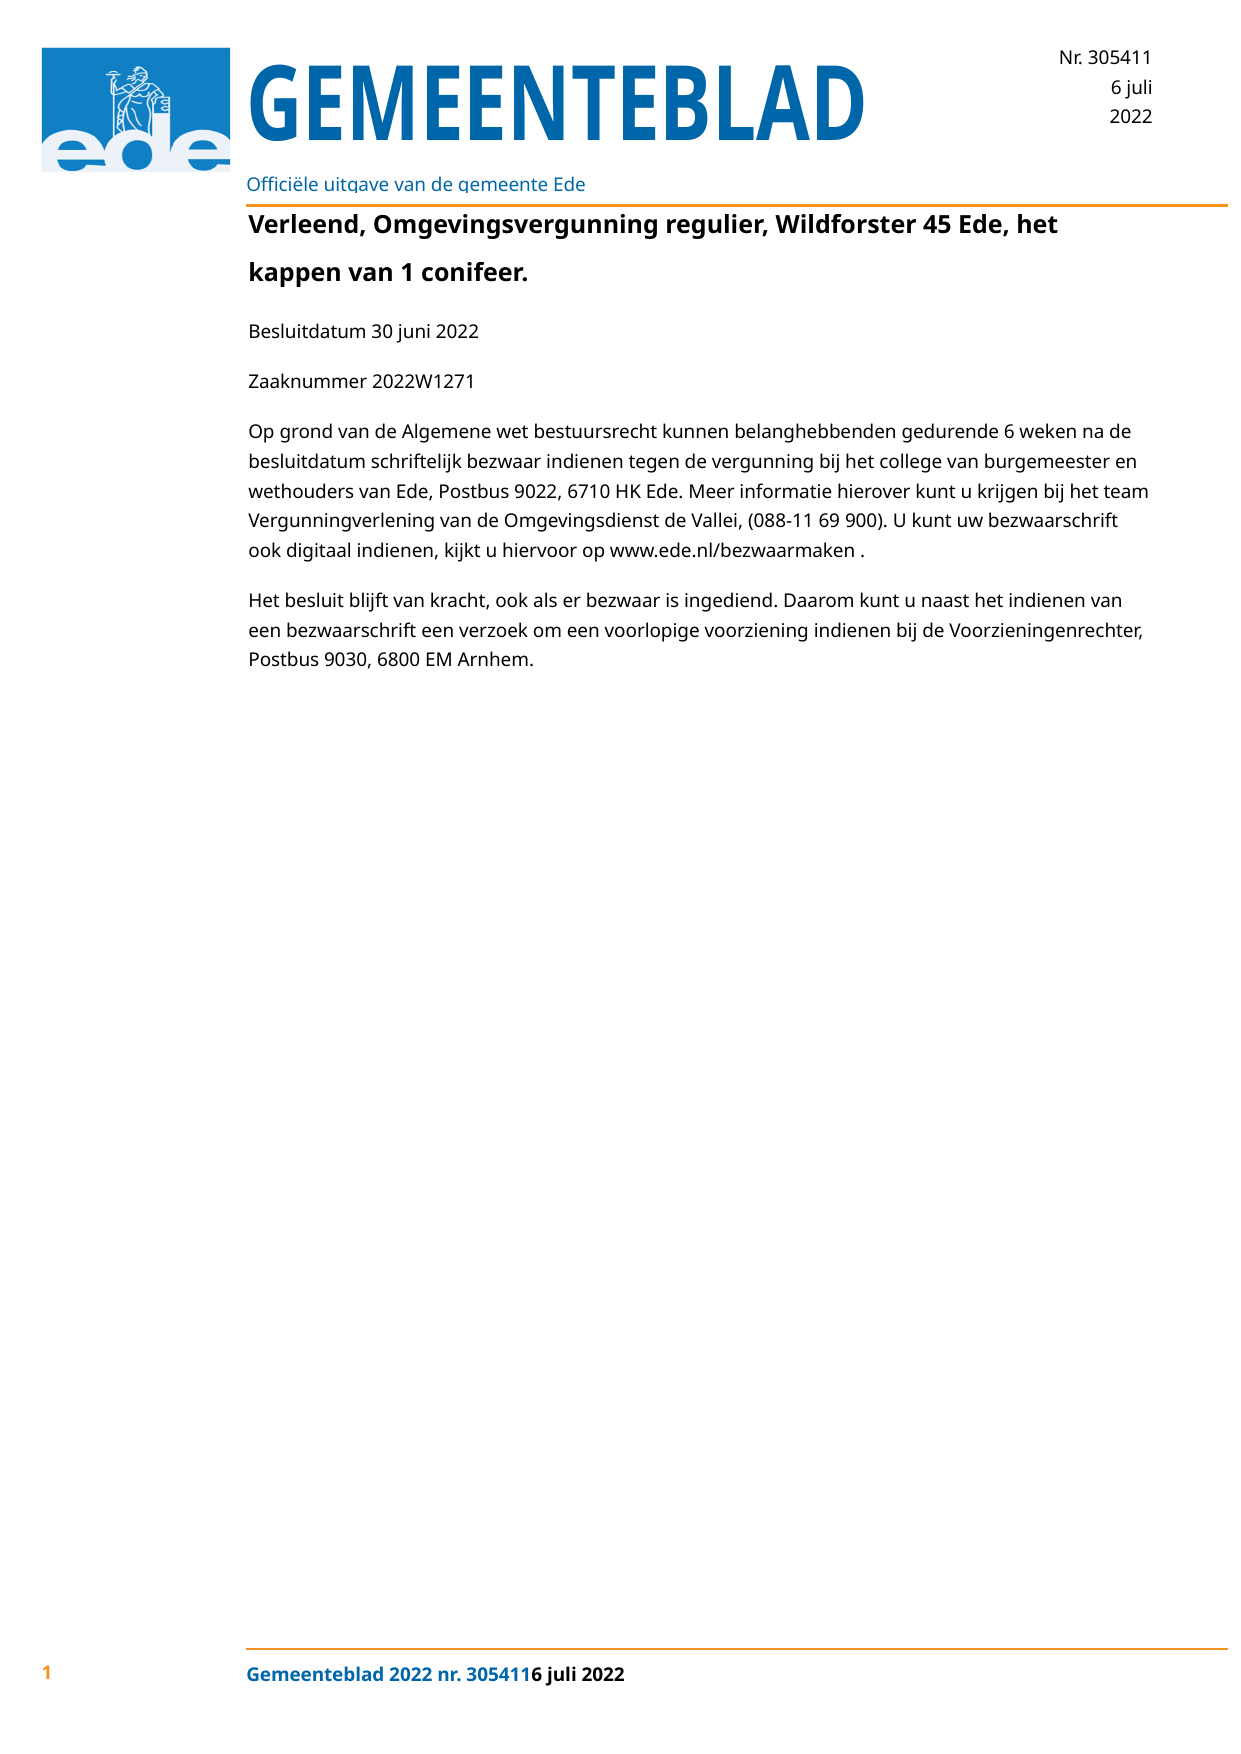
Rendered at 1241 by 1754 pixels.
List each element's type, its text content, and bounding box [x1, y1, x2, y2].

picture [41, 47, 231, 172]
text Op grond van de Algemene wet bestuursrecht kunnen belanghebbenden gedurende 6 weken na de besluitdatum schriftelijk bezwaar indienen tegen de vergunning bij het college van burgemeester en wethouders van Ede, Postbus 9022, 6710 HK Ede. Meer informatie hierover kunt u krijgen bij het team Vergunningverlening van de Omgevingsdienst de Vallei, (088-11 69 900). U kunt uw bezwaarschrift ook digitaal indienen, kijkt u hiervoor op www.ede.nl/bezwaarmaken . [248, 419, 1152, 563]
text Zaaknummer 2022W1271 [248, 368, 1152, 394]
text Besluitdatum 30 juni 2022 [248, 318, 1152, 344]
text Verleend, Omgevingsvergunning regulier, Wildforster 45 Ede, het kappen van 1 conifeer. [248, 207, 1152, 288]
text Het besluit blijft van kracht, ook als er bezwaar is ingediend. Daarom kunt u naast het indienen van een bezwaarschrift een verzoek om een voorlopige voorziening indienen bij de Voorzieningenrechter, Postbus 9030, 6800 EM Arnhem. [248, 587, 1152, 672]
